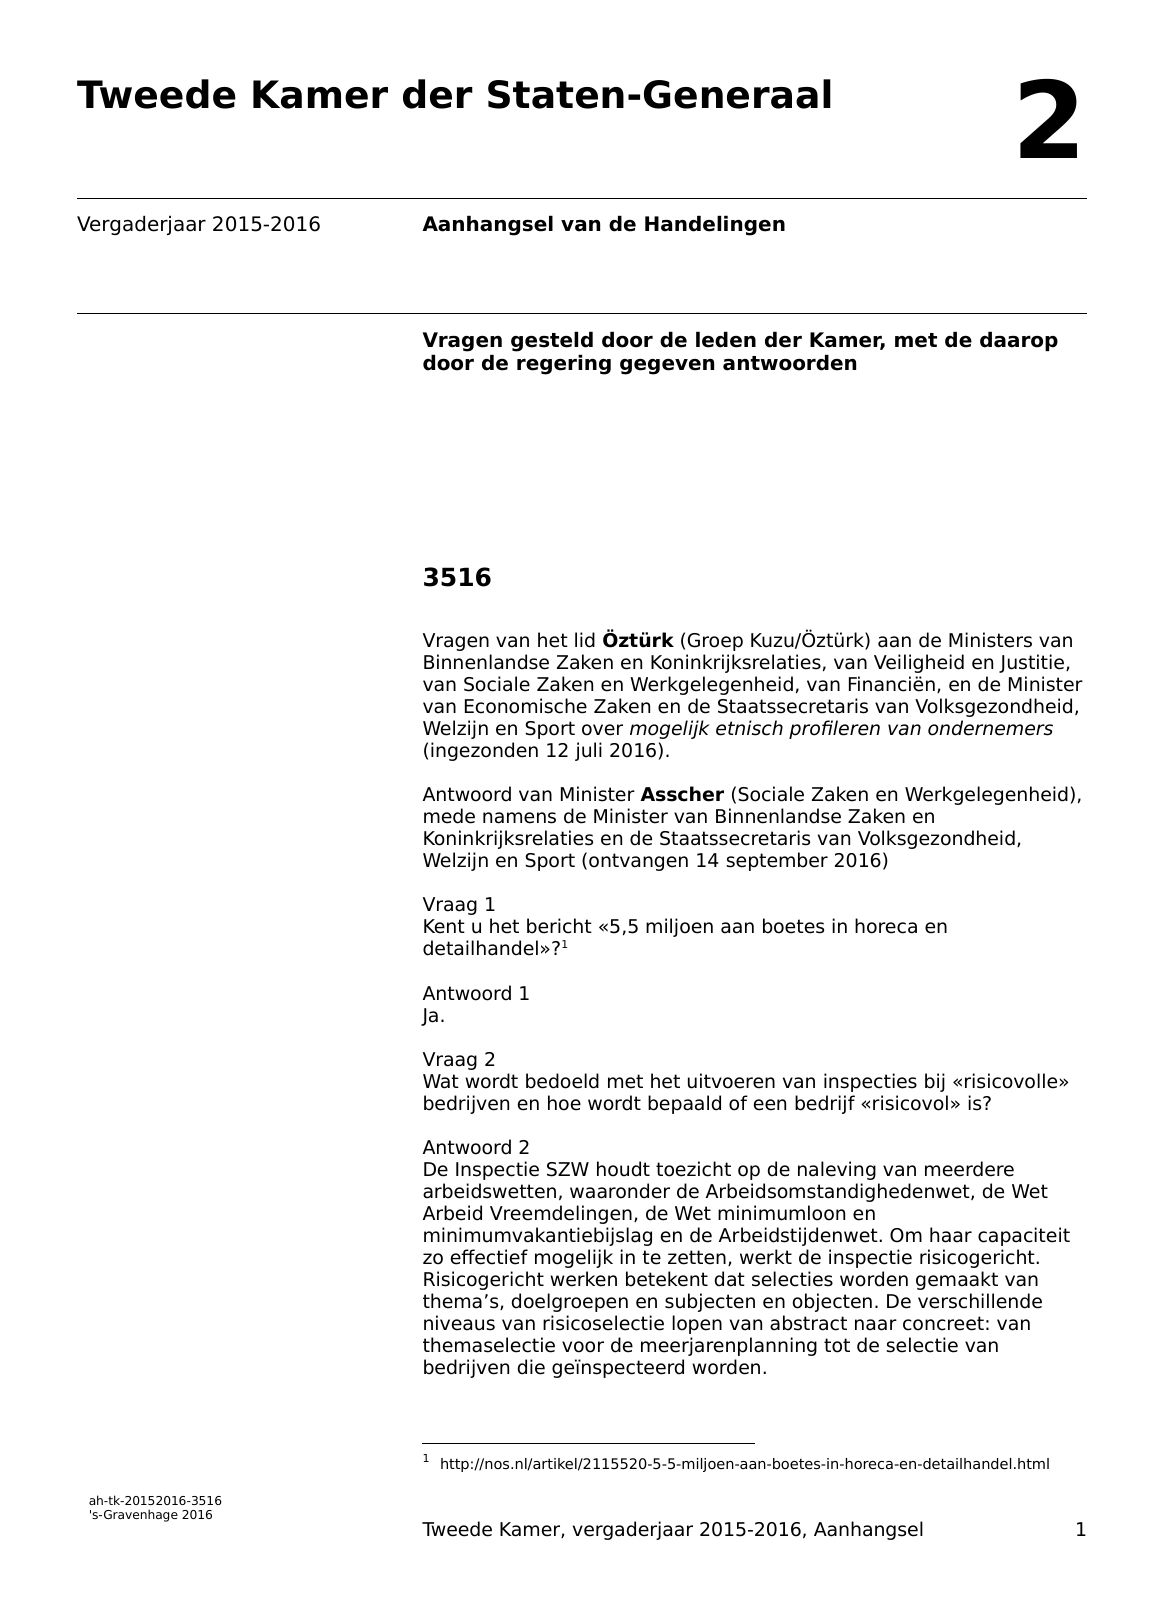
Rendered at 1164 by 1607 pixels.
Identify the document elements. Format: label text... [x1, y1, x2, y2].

text De Inspectie SZW houdt toezicht op de naleving van meerdere arbeidswetten, waaronder de Arbeidsomstandighedenwet, de Wet Arbeid Vreemdelingen, de Wet minimumloon en minimumvakantiebijslag en de Arbeidstijdenwet. Om haar capaciteit zo effectief mogelijk in te zetten, werkt de inspectie risicogericht. Risicogericht werken betekent dat selecties worden gemaakt van thema’s, doelgroepen en subjecten en objecten. De verschillende niveaus van risicoselectie lopen van abstract naar concreet: van themaselectie voor de meerjarenplanning tot de selectie van bedrijven die geïnspecteerd worden. [422, 1159, 1087, 1378]
text http://nos.nl/artikel/2115520-5-5-miljoen-aan-boetes-in-horeca-en-detailhandel.html [422, 1452, 1087, 1474]
text Antwoord 1 [422, 982, 1087, 1004]
table_cell Aanhangsel van de Handelingen [422, 199, 1087, 313]
text Wat wordt bedoeld met het uitvoeren van inspecties bij «risicovolle» bedrijven en hoe wordt bepaald of een bedrijf «risicovol» is? [422, 1071, 1087, 1114]
table_cell Vergaderjaar 2015-2016 [77, 199, 422, 313]
table_cell [77, 314, 422, 375]
text Vragen van het lid Öztürk (Groep Kuzu/Öztürk) aan de Ministers van Binnenlandse Zaken en Koninkrijksrelaties, van Veiligheid en Justitie, van Sociale Zaken en Werkgelegenheid, van Financiën, en de Minister van Economische Zaken en de Staatssecretaris van Volksgezondheid, Welzijn en Sport over mogelijk etnisch profileren van ondernemers (ingezonden 12 juli 2016). [422, 630, 1087, 762]
text Antwoord van Minister Asscher (Sociale Zaken en Werkgelegenheid), mede namens de Minister van Binnenlandse Zaken en Koninkrijksrelaties en de Staatssecretaris van Volksgezondheid, Welzijn en Sport (ontvangen 14 september 2016) [422, 784, 1087, 872]
text 's-Gravenhage 2016 [88, 1508, 323, 1522]
text Antwoord 2 [422, 1137, 1087, 1159]
table_cell Vragen gesteld door de leden der Kamer, met de daarop door de regering gegeven antwoorden [422, 314, 1087, 375]
text ah-tk-20152016-3516 [88, 1494, 323, 1508]
text Kent u het bericht «5,5 miljoen aan boetes in horeca en detailhandel»? [422, 916, 1087, 960]
table_header 2 [886, 59, 1087, 198]
text Vraag 2 [422, 1049, 1087, 1071]
text Ja. [422, 1004, 1087, 1026]
table_header Tweede Kamer der Staten-Generaal [77, 59, 886, 198]
text Vraag 1 [422, 894, 1087, 916]
text 3516 [422, 563, 1087, 592]
